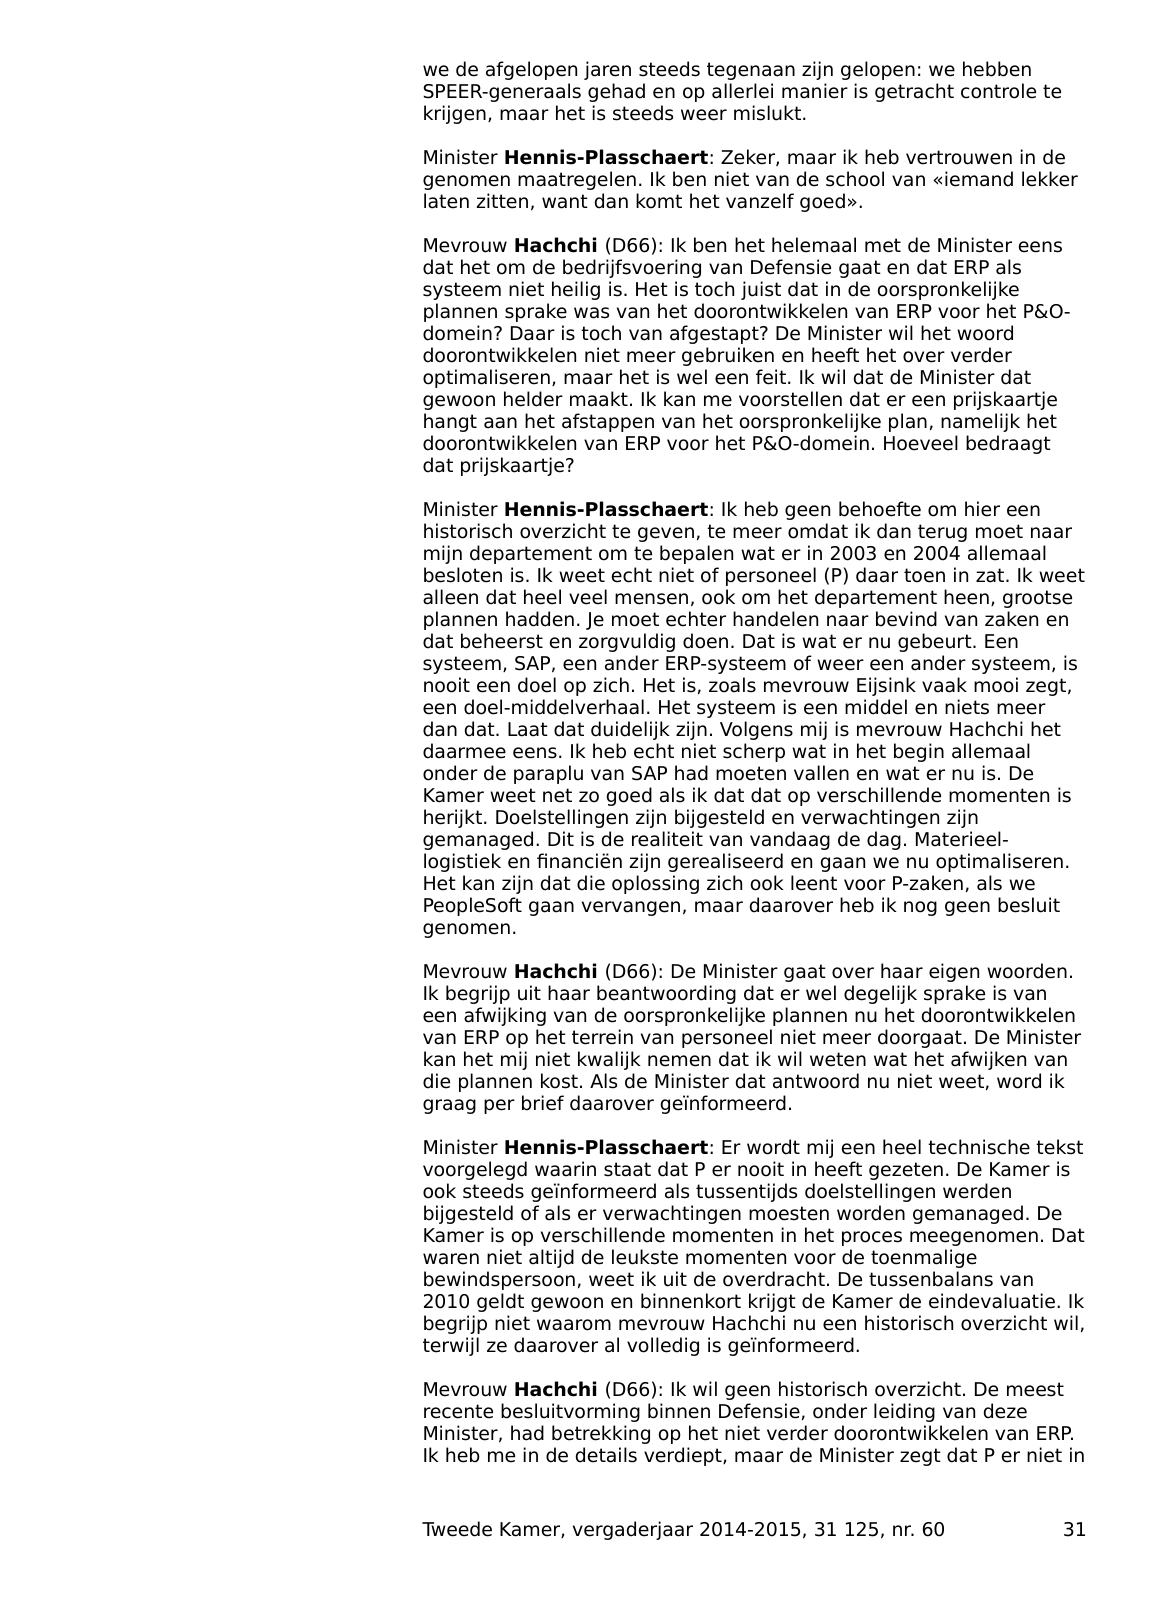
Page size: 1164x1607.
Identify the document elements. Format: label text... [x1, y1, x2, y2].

text Mevrouw Hachchi (D66): Ik wil geen historisch overzicht. De meest recente besluitvorming binnen Defensie, onder leiding van deze Minister, had betrekking op het niet verder doorontwikkelen van ERP. Ik heb me in de details verdiept, maar de Minister zegt dat P er niet in [422, 1379, 1087, 1467]
text Minister Hennis-Plasschaert: Er wordt mij een heel technische tekst voorgelegd waarin staat dat P er nooit in heeft gezeten. De Kamer is ook steeds geïnformeerd als tussentijds doelstellingen werden bijgesteld of als er verwachtingen moesten worden gemanaged. De Kamer is op verschillende momenten in het proces meegenomen. Dat waren niet altijd de leukste momenten voor de toenmalige bewindspersoon, weet ik uit de overdracht. De tussenbalans van 2010 geldt gewoon en binnenkort krijgt de Kamer de eindevaluatie. Ik begrijp niet waarom mevrouw Hachchi nu een historisch overzicht wil, terwijl ze daarover al volledig is geïnformeerd. [422, 1137, 1087, 1357]
text Mevrouw Hachchi (D66): Ik ben het helemaal met de Minister eens dat het om de bedrijfsvoering van Defensie gaat en dat ERP als systeem niet heilig is. Het is toch juist dat in de oorspronkelijke plannen sprake was van het doorontwikkelen van ERP voor het P&O-domein? Daar is toch van afgestapt? De Minister wil het woord doorontwikkelen niet meer gebruiken en heeft het over verder optimaliseren, maar het is wel een feit. Ik wil dat de Minister dat gewoon helder maakt. Ik kan me voorstellen dat er een prijskaartje hangt aan het afstappen van het oorspronkelijke plan, namelijk het doorontwikkelen van ERP voor het P&O-domein. Hoeveel bedraagt dat prijskaartje? [422, 235, 1087, 477]
text we de afgelopen jaren steeds tegenaan zijn gelopen: we hebben SPEER-generaals gehad en op allerlei manier is getracht controle te krijgen, maar het is steeds weer mislukt. [422, 59, 1087, 125]
text Minister Hennis-Plasschaert: Zeker, maar ik heb vertrouwen in de genomen maatregelen. Ik ben niet van de school van «iemand lekker laten zitten, want dan komt het vanzelf goed». [422, 147, 1087, 213]
text Mevrouw Hachchi (D66): De Minister gaat over haar eigen woorden. Ik begrijp uit haar beantwoording dat er wel degelijk sprake is van een afwijking van de oorspronkelijke plannen nu het doorontwikkelen van ERP op het terrein van personeel niet meer doorgaat. De Minister kan het mij niet kwalijk nemen dat ik wil weten wat het afwijken van die plannen kost. Als de Minister dat antwoord nu niet weet, word ik graag per brief daarover geïnformeerd. [422, 961, 1087, 1115]
text Minister Hennis-Plasschaert: Ik heb geen behoefte om hier een historisch overzicht te geven, te meer omdat ik dan terug moet naar mijn departement om te bepalen wat er in 2003 en 2004 allemaal besloten is. Ik weet echt niet of personeel (P) daar toen in zat. Ik weet alleen dat heel veel mensen, ook om het departement heen, grootse plannen hadden. Je moet echter handelen naar bevind van zaken en dat beheerst en zorgvuldig doen. Dat is wat er nu gebeurt. Een systeem, SAP, een ander ERP-systeem of weer een ander systeem, is nooit een doel op zich. Het is, zoals mevrouw Eijsink vaak mooi zegt, een doel-middelverhaal. Het systeem is een middel en niets meer dan dat. Laat dat duidelijk zijn. Volgens mij is mevrouw Hachchi het daarmee eens. Ik heb echt niet scherp wat in het begin allemaal onder de paraplu van SAP had moeten vallen en wat er nu is. De Kamer weet net zo goed als ik dat dat op verschillende momenten is herijkt. Doelstellingen zijn bijgesteld en verwachtingen zijn gemanaged. Dit is de realiteit van vandaag de dag. Materieel-logistiek en financiën zijn gerealiseerd en gaan we nu optimaliseren. Het kan zijn dat die oplossing zich ook leent voor P-zaken, als we PeopleSoft gaan vervangen, maar daarover heb ik nog geen besluit genomen. [422, 499, 1087, 939]
